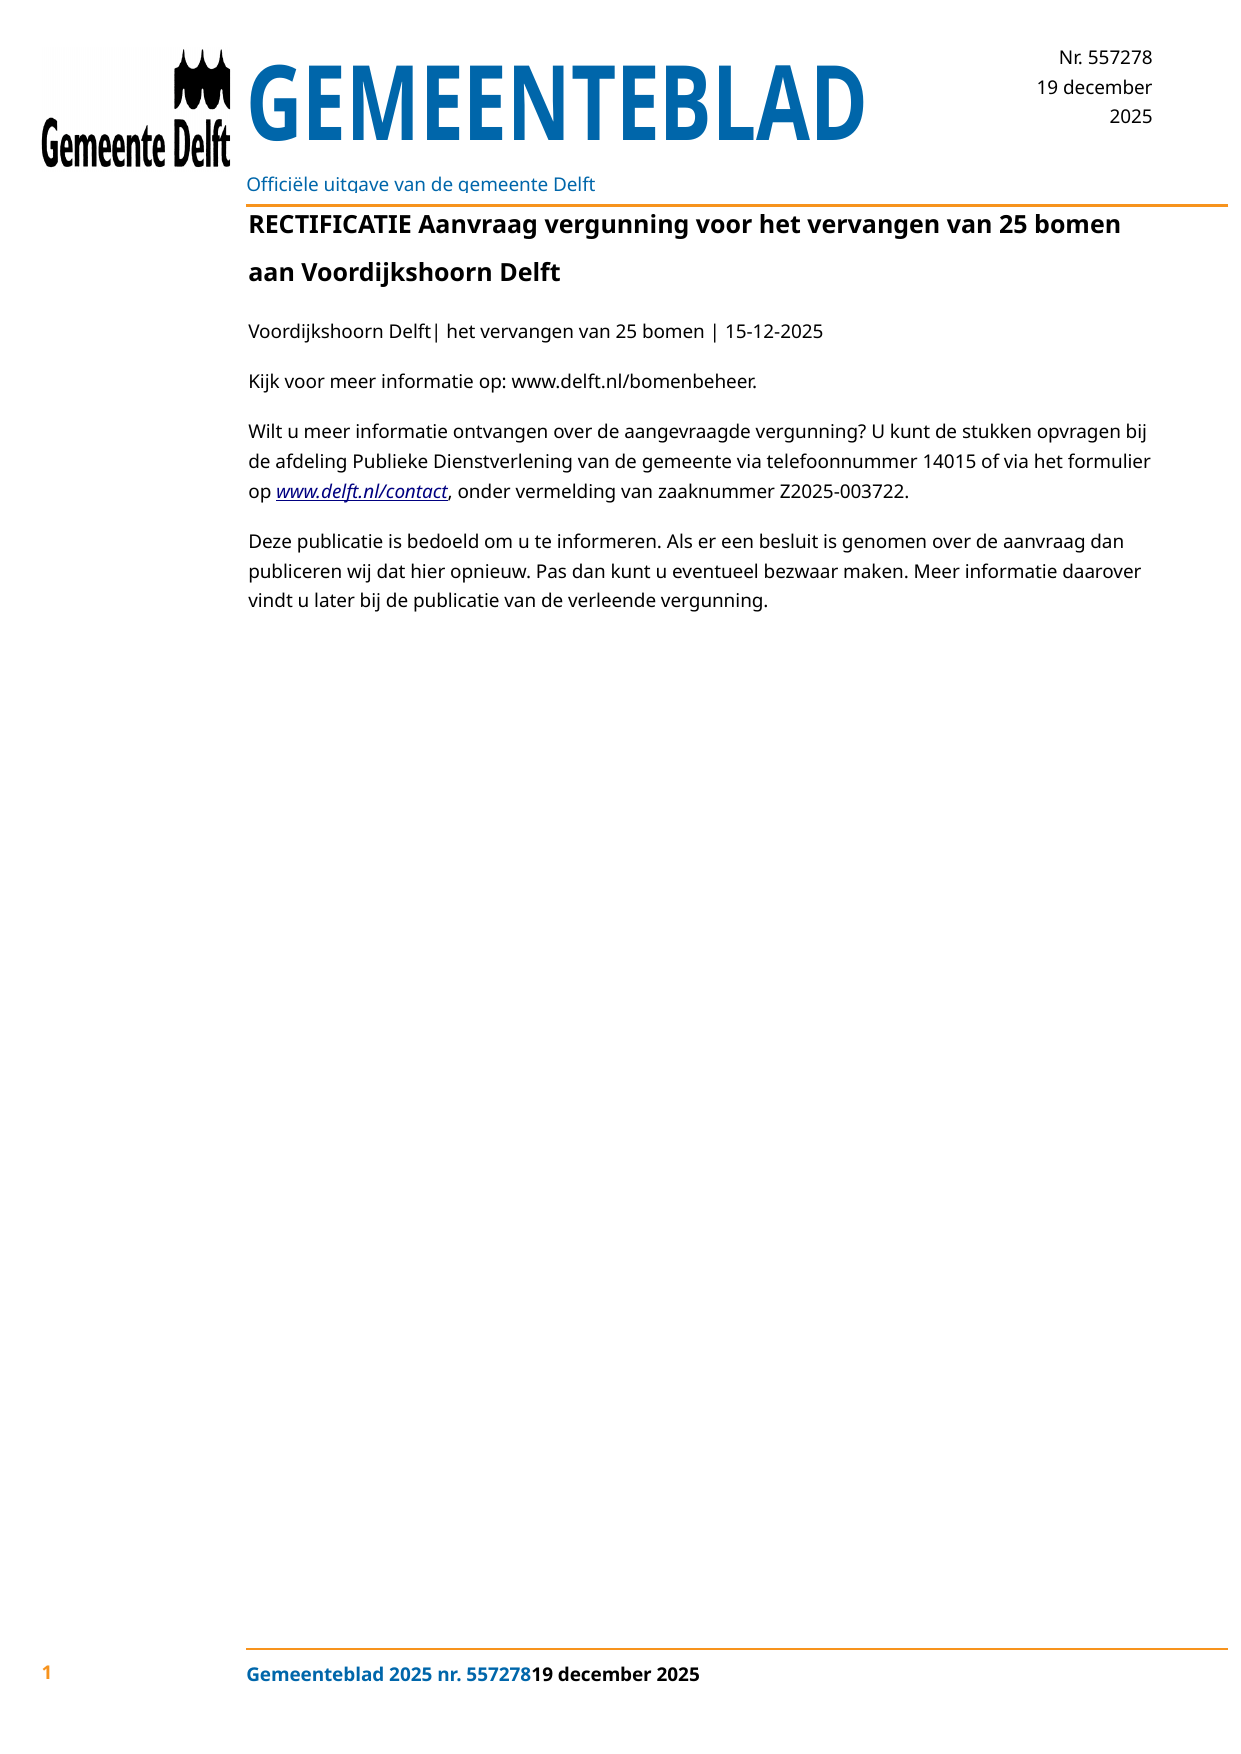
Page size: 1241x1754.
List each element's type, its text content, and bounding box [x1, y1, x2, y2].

text Wilt u meer informatie ontvangen over de aangevraagde vergunning? U kunt de stukken opvragen bij de afdeling Publieke Dienstverlening van de gemeente via telefoonnummer 14015 of via het formulier op www.delft.nl/contact, onder vermelding van zaaknummer Z2025-003722. [248, 419, 1152, 504]
text Voordijkshoorn Delft| het vervangen van 25 bomen | 15-12-2025 [248, 318, 1152, 344]
text RECTIFICATIE Aanvraag vergunning voor het vervangen van 25 bomen aan Voordijkshoorn Delft [248, 207, 1152, 288]
text Deze publicatie is bedoeld om u te informeren. Als er een besluit is genomen over de aanvraag dan publiceren wij dat hier opnieuw. Pas dan kunt u eventueel bezwaar maken. Meer informatie daarover vindt u later bij de publicatie van de verleende vergunning. [248, 528, 1152, 613]
text Kijk voor meer informatie op: www.delft.nl/bomenbeheer. [248, 368, 1152, 394]
picture [41, 47, 231, 172]
